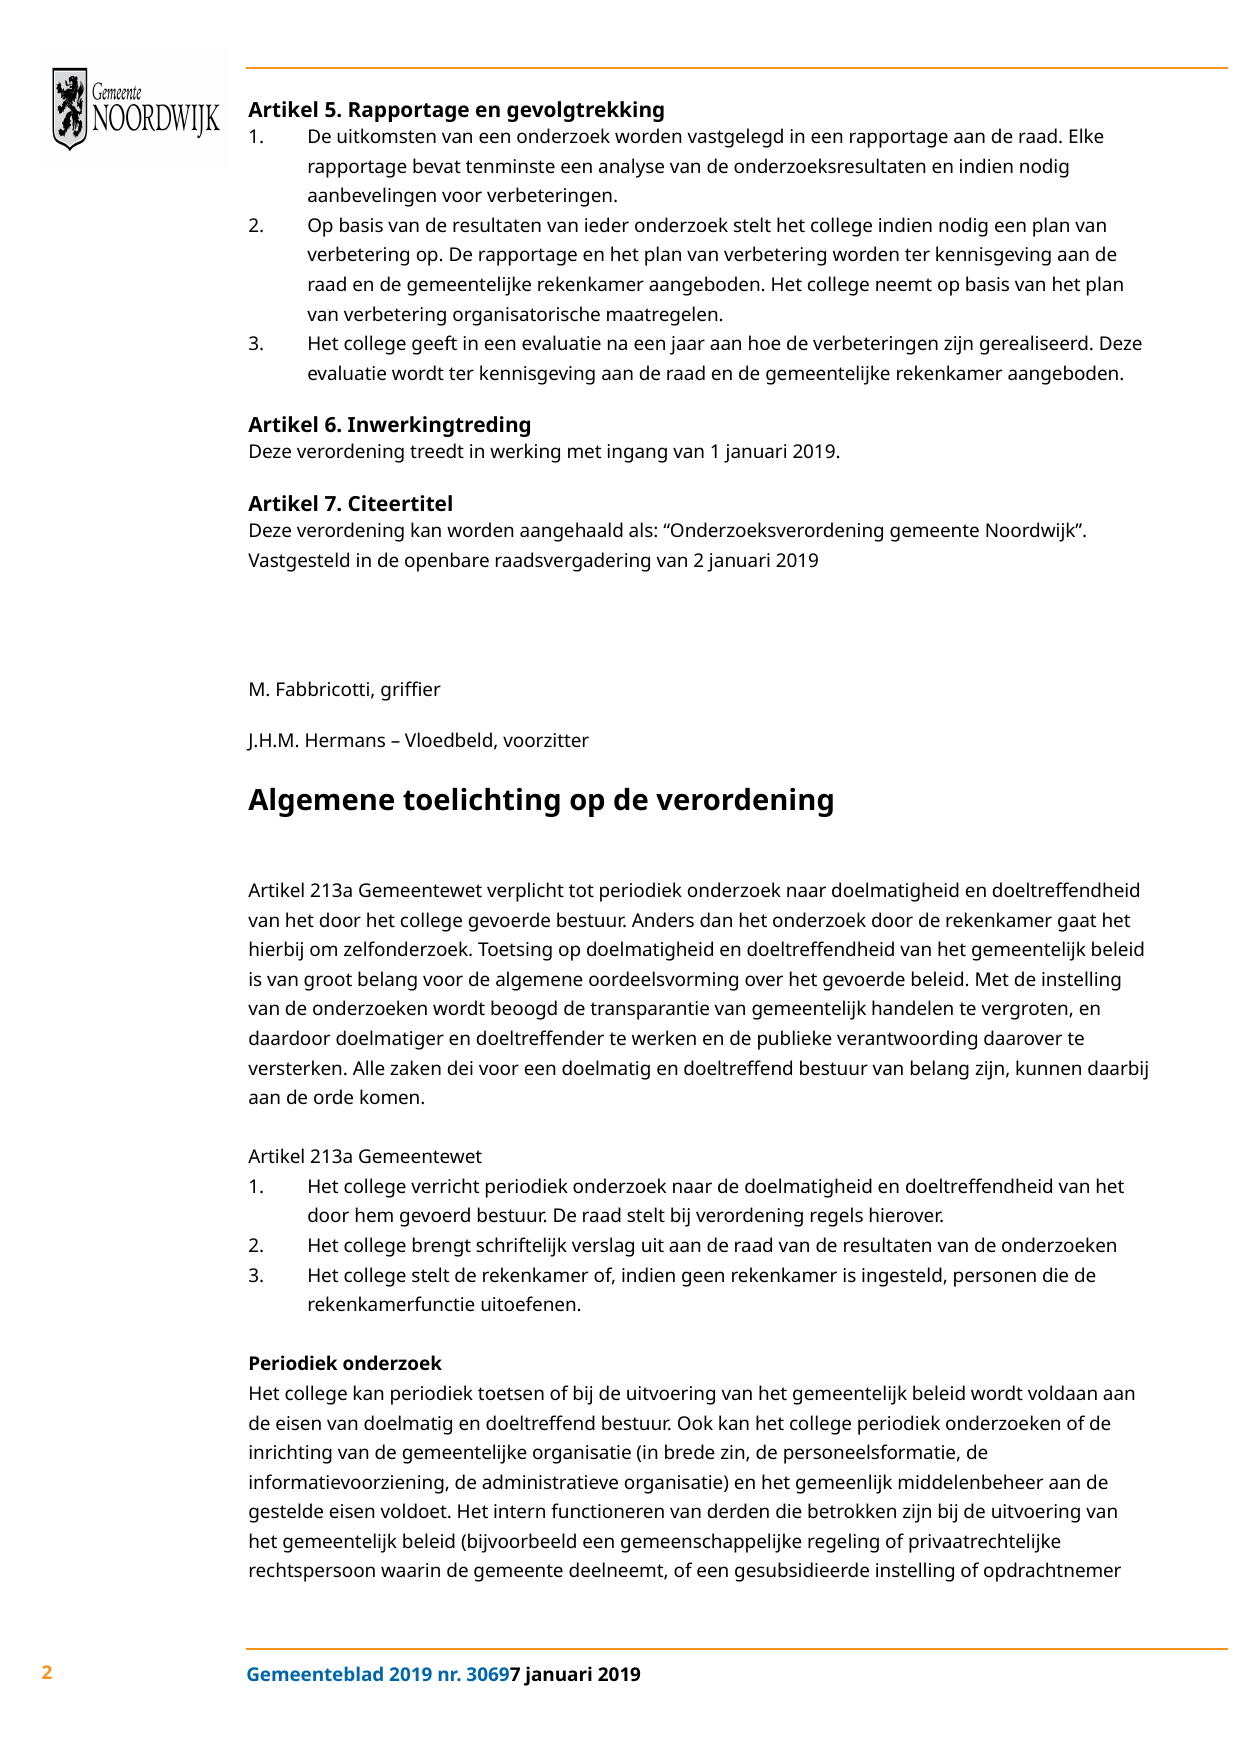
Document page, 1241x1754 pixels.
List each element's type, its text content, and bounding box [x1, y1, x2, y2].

text Deze verordening kan worden aangehaald als: “Onderzoeksverordening gemeente Noordwijk”. [248, 518, 1152, 543]
text Artikel 5. Rapportage en gevolgtrekking [248, 95, 1152, 123]
text Artikel 213a Gemeentewet verplicht tot periodiek onderzoek naar doelmatigheid en doeltreffendheid van het door het college gevoerde bestuur. Anders dan het onderzoek door de rekenkamer gaat het hierbij om zelfonderzoek. Toetsing op doelmatigheid en doeltreffendheid van het gemeentelijk beleid is van groot belang voor de algemene oordeelsvorming over het gevoerde beleid. Met de instelling van de onderzoeken wordt beoogd de transparantie van gemeentelijk handelen te vergroten, en daardoor doelmatiger en doeltreffender te werken en de publieke verantwoording daarover te versterken. Alle zaken dei voor een doelmatig en doeltreffend bestuur van belang zijn, kunnen daarbij aan de orde komen. [248, 877, 1152, 1110]
text Algemene toelichting op de verordening [248, 779, 1152, 818]
list Het college verricht periodiek onderzoek naar de doelmatigheid en doeltreffendheid van het door hem gevoerd bestuur. De raad stelt bij verordening regels hierover. [248, 1173, 1152, 1228]
text Artikel 7. Citeertitel [248, 489, 1152, 518]
list Het college geeft in een evaluatie na een jaar aan hoe de verbeteringen zijn gerealiseerd. Deze evaluatie wordt ter kennisgeving aan de raad en de gemeentelijke rekenkamer aangeboden. [248, 330, 1152, 386]
list Het college stelt de rekenkamer of, indien geen rekenkamer is ingesteld, personen die de rekenkamerfunctie uitoefenen. [248, 1262, 1152, 1317]
text Vastgesteld in de openbare raadsvergadering van 2 januari 2019 [248, 547, 1152, 573]
text Artikel 213a Gemeentewet [248, 1143, 1152, 1169]
text Artikel 6. Inwerkingtreding [248, 410, 1152, 439]
text Het college kan periodiek toetsen of bij de uitvoering van het gemeentelijk beleid wordt voldaan aan de eisen van doelmatig en doeltreffend bestuur. Ook kan het college periodiek onderzoeken of de inrichting van de gemeentelijke organisatie (in brede zin, de personeelsformatie, de informatievoorziening, de administratieve organisatie) en het gemeenlijk middelenbeheer aan de gestelde eisen voldoet. Het intern functioneren van derden die betrokken zijn bij de uitvoering van het gemeentelijk beleid (bijvoorbeeld een gemeenschappelijke regeling of privaatrechtelijke rechtspersoon waarin de gemeente deelneemt, of een gesubsidieerde instelling of opdrachtnemer [248, 1380, 1152, 1583]
picture [41, 47, 231, 172]
text Periodiek onderzoek [248, 1351, 1152, 1376]
text M. Fabbricotti, griffier [248, 676, 1152, 702]
list De uitkomsten van een onderzoek worden vastgelegd in een rapportage aan de raad. Elke rapportage bevat tenminste een analyse van de onderzoeksresultaten en indien nodig aanbevelingen voor verbeteringen. [248, 123, 1152, 208]
text Deze verordening treedt in werking met ingang van 1 januari 2019. [248, 439, 1152, 464]
list Op basis van de resultaten van ieder onderzoek stelt het college indien nodig een plan van verbetering op. De rapportage en het plan van verbetering worden ter kennisgeving aan de raad en de gemeentelijke rekenkamer aangeboden. Het college neemt op basis van het plan van verbetering organisatorische maatregelen. [248, 212, 1152, 326]
list Het college brengt schriftelijk verslag uit aan de raad van de resultaten van de onderzoeken [248, 1232, 1152, 1258]
text J.H.M. Hermans – Vloedbeld, voorzitter [248, 727, 1152, 753]
